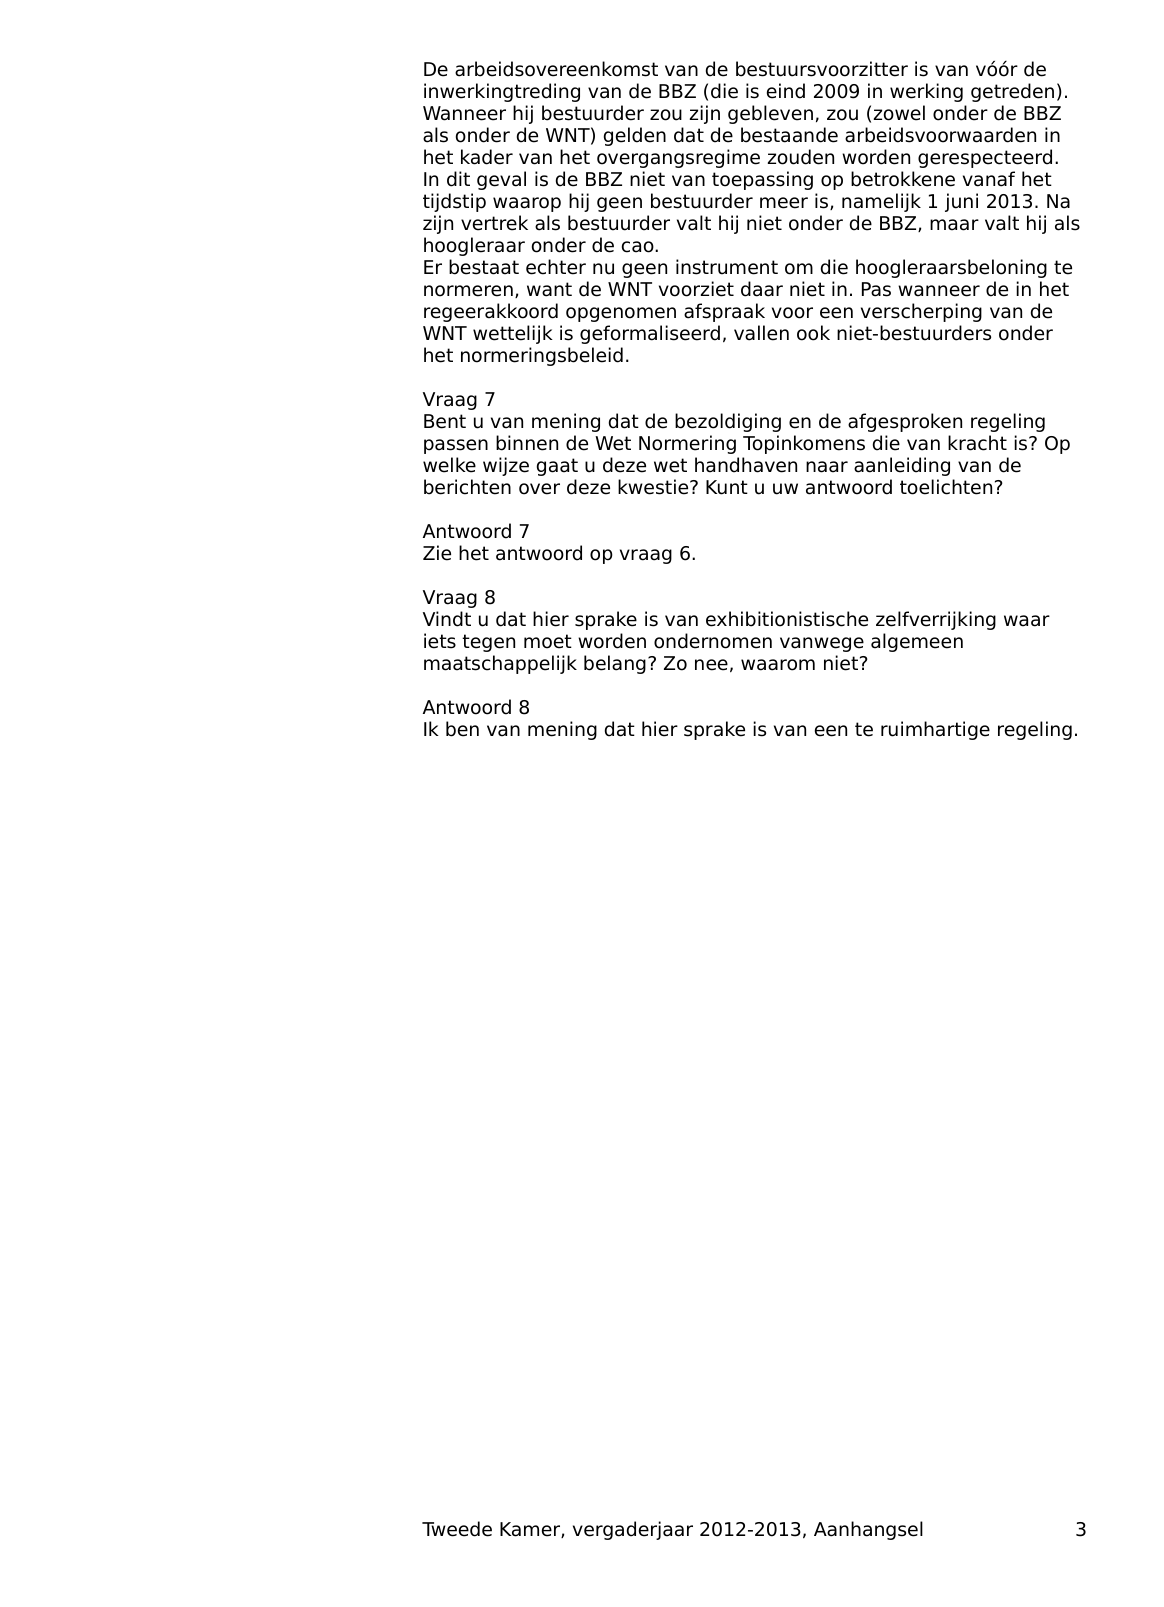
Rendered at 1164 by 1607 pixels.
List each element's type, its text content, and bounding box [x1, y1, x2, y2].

text Bent u van mening dat de bezoldiging en de afgesproken regeling passen binnen de Wet Normering Topinkomens die van kracht is? Op welke wijze gaat u deze wet handhaven naar aanleiding van de berichten over deze kwestie? Kunt u uw antwoord toelichten? [422, 411, 1087, 499]
text Ik ben van mening dat hier sprake is van een te ruimhartige regeling. [422, 719, 1087, 741]
text Antwoord 8 [422, 697, 1087, 719]
text Vindt u dat hier sprake is van exhibitionistische zelfverrijking waar iets tegen moet worden ondernomen vanwege algemeen maatschappelijk belang? Zo nee, waarom niet? [422, 609, 1087, 675]
text Antwoord 7 [422, 521, 1087, 543]
text Zie het antwoord op vraag 6. [422, 543, 1087, 565]
text Vraag 8 [422, 587, 1087, 609]
text Er bestaat echter nu geen instrument om die hoogleraarsbeloning te normeren, want de WNT voorziet daar niet in. Pas wanneer de in het regeerakkoord opgenomen afspraak voor een verscherping van de WNT wettelijk is geformaliseerd, vallen ook niet-bestuurders onder het normeringsbeleid. [422, 257, 1087, 367]
text De arbeidsovereenkomst van de bestuursvoorzitter is van vóór de inwerkingtreding van de BBZ (die is eind 2009 in werking getreden). Wanneer hij bestuurder zou zijn gebleven, zou (zowel onder de BBZ als onder de WNT) gelden dat de bestaande arbeidsvoorwaarden in het kader van het overgangsregime zouden worden gerespecteerd. [422, 59, 1087, 169]
text In dit geval is de BBZ niet van toepassing op betrokkene vanaf het tijdstip waarop hij geen bestuurder meer is, namelijk 1 juni 2013. Na zijn vertrek als bestuurder valt hij niet onder de BBZ, maar valt hij als hoogleraar onder de cao. [422, 169, 1087, 257]
text Vraag 7 [422, 389, 1087, 411]
